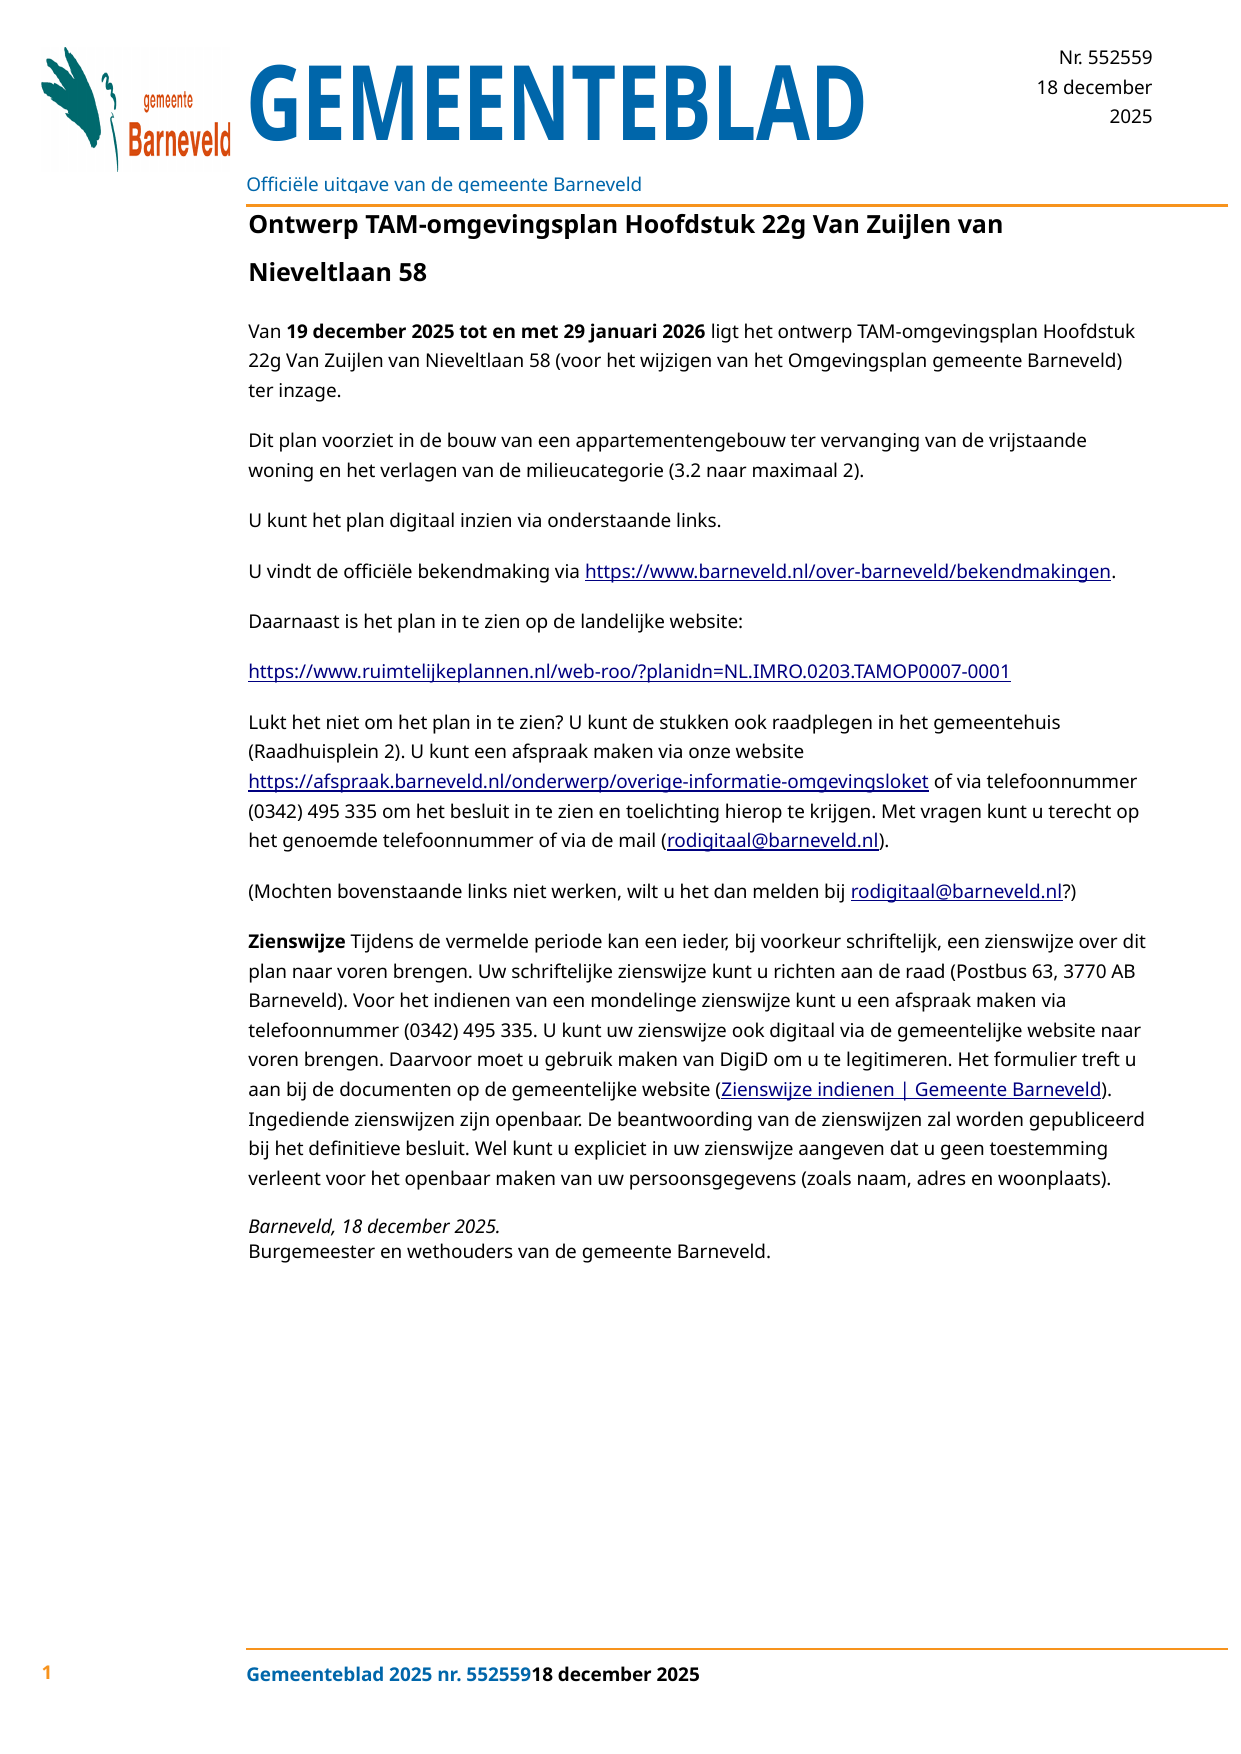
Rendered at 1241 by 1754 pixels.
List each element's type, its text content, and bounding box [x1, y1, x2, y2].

text Zienswijze Tijdens de vermelde periode kan een ieder, bij voorkeur schriftelijk, een zienswijze over dit plan naar voren brengen. Uw schriftelijke zienswijze kunt u richten aan de raad (Postbus 63, 3770 AB Barneveld). Voor het indienen van een mondelinge zienswijze kunt u een afspraak maken via telefoonnummer (0342) 495 335. U kunt uw zienswijze ook digitaal via de gemeentelijke website naar voren brengen. Daarvoor moet u gebruik maken van DigiD om u te legitimeren. Het formulier treft u aan bij de documenten op de gemeentelijke website (Zienswijze indienen | Gemeente Barneveld). Ingediende zienswijzen zijn openbaar. De beantwoording van de zienswijzen zal worden gepubliceerd bij het definitieve besluit. Wel kunt u expliciet in uw zienswijze aangeven dat u geen toestemming verleent voor het openbaar maken van uw persoonsgegevens (zoals naam, adres en woonplaats). [248, 928, 1152, 1191]
text Burgemeester en wethouders van de gemeente Barneveld. [248, 1238, 1152, 1264]
text (Mochten bovenstaande links niet werken, wilt u het dan melden bij rodigitaal@barneveld.nl?) [248, 878, 1152, 904]
picture [41, 47, 231, 172]
text Ontwerp TAM-omgevingsplan Hoofdstuk 22g Van Zuijlen van Nieveltlaan 58 [248, 207, 1152, 288]
text https://www.ruimtelijkeplannen.nl/web-roo/?planidn=NL.IMRO.0203.TAMOP0007-0001 [248, 659, 1152, 684]
text Barneveld, 18 december 2025. [248, 1213, 1152, 1238]
text Lukt het niet om het plan in te zien? U kunt de stukken ook raadplegen in het gemeentehuis (Raadhuisplein 2). U kunt een afspraak maken via onze website https://afspraak.barneveld.nl/onderwerp/overige-informatie-omgevingsloket of via telefoonnummer (0342) 495 335 om het besluit in te zien en toelichting hierop te krijgen. Met vragen kunt u terecht op het genoemde telefoonnummer of via de mail (rodigitaal@barneveld.nl). [248, 709, 1152, 853]
text Dit plan voorziet in de bouw van een appartementengebouw ter vervanging van de vrijstaande woning en het verlagen van de milieucategorie (3.2 naar maximaal 2). [248, 427, 1152, 483]
text Daarnaast is het plan in te zien op de landelijke website: [248, 608, 1152, 634]
text Van 19 december 2025 tot en met 29 januari 2026 ligt het ontwerp TAM-omgevingsplan Hoofdstuk 22g Van Zuijlen van Nieveltlaan 58 (voor het wijzigen van het Omgevingsplan gemeente Barneveld) ter inzage. [248, 318, 1152, 403]
text U kunt het plan digitaal inzien via onderstaande links. [248, 507, 1152, 533]
text U vindt de officiële bekendmaking via https://www.barneveld.nl/over-barneveld/bekendmakingen. [248, 558, 1152, 584]
